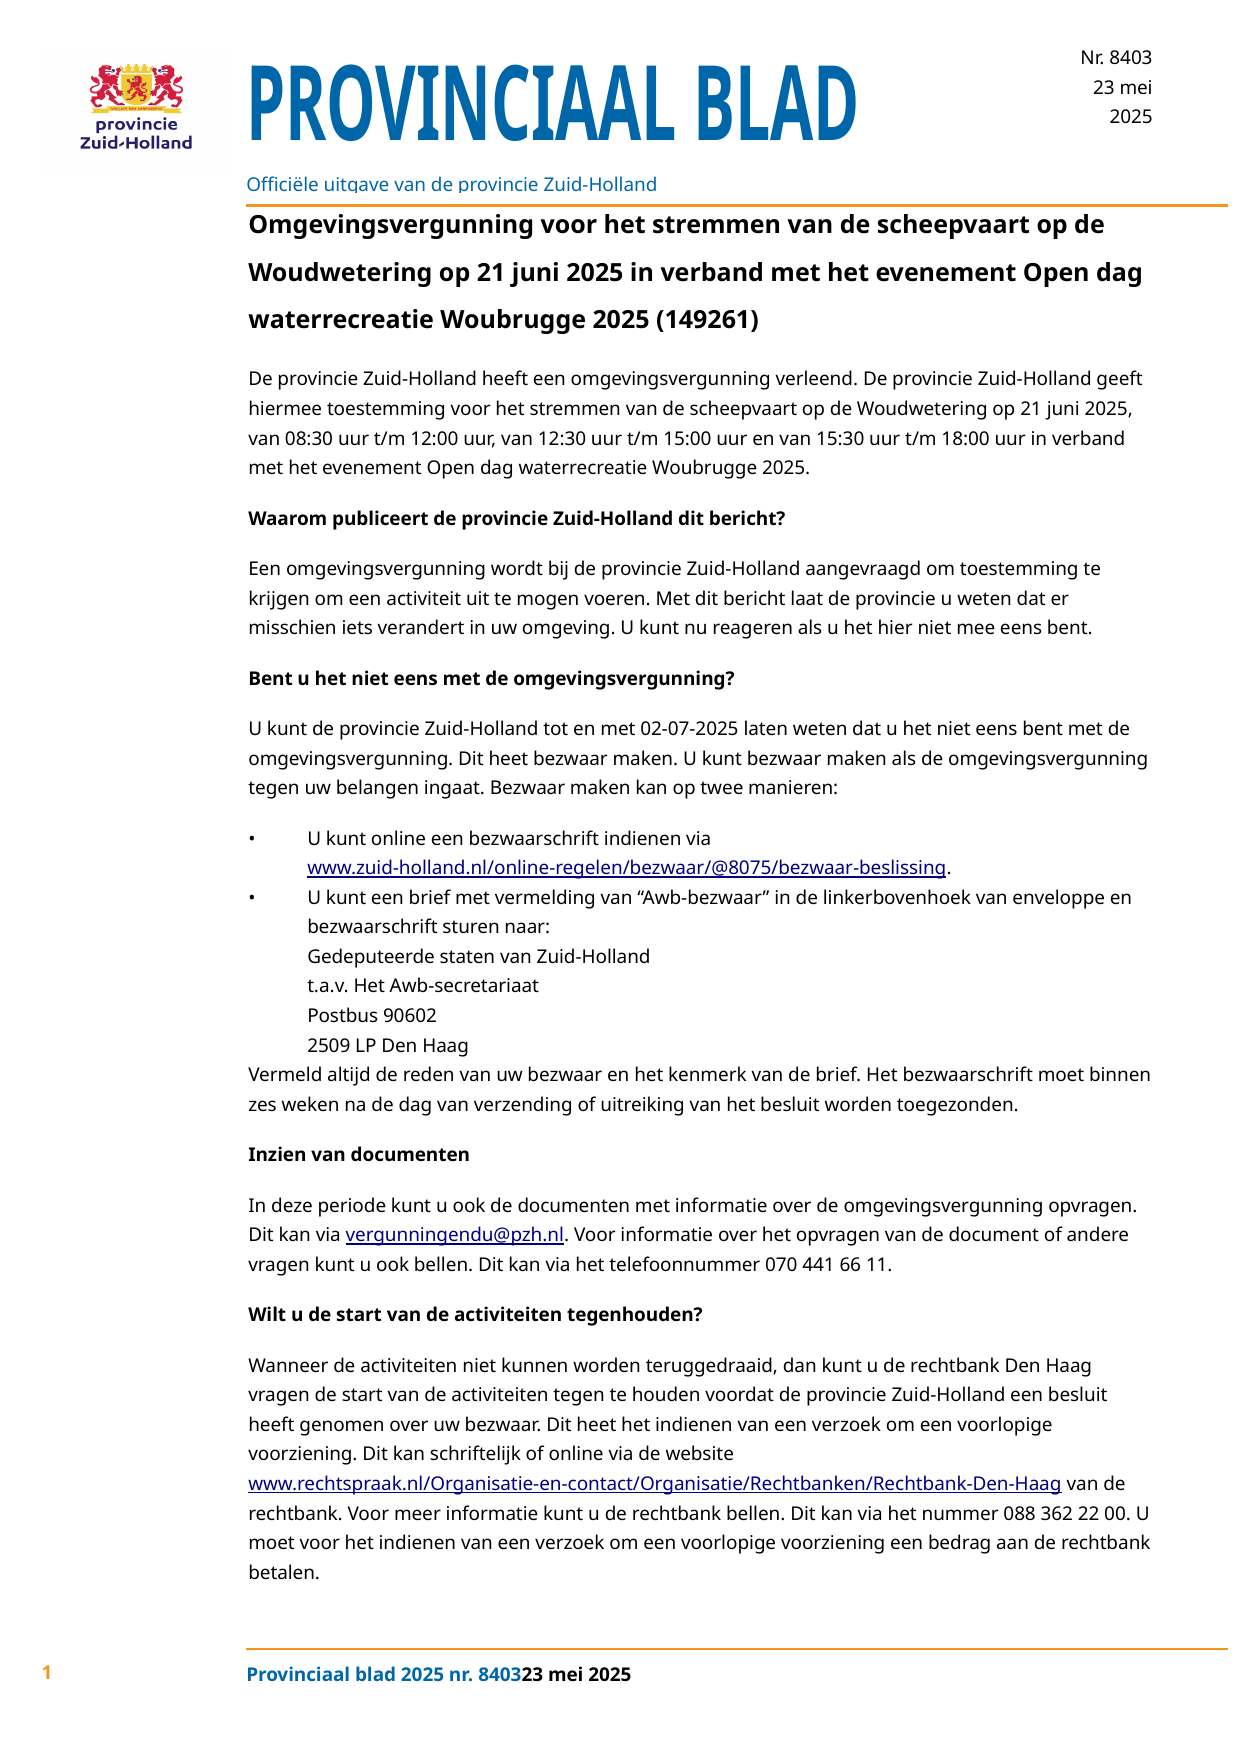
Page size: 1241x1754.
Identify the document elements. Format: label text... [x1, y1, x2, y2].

text Inzien van documenten [248, 1141, 1152, 1167]
picture [41, 47, 231, 172]
text De provincie Zuid-Holland heeft een omgevingsvergunning verleend. De provincie Zuid-Holland geeft hiermee toestemming voor het stremmen van de scheepvaart op de Woudwetering op 21 juni 2025, van 08:30 uur t/m 12:00 uur, van 12:30 uur t/m 15:00 uur en van 15:30 uur t/m 18:00 uur in verband met het evenement Open dag waterrecreatie Woubrugge 2025. [248, 366, 1152, 480]
list Postbus 90602 [248, 1002, 1152, 1028]
text Vermeld altijd de reden van uw bezwaar en het kenmerk van de brief. Het bezwaarschrift moet binnen zes weken na de dag van verzending of uitreiking van het besluit worden toegezonden. [248, 1061, 1152, 1117]
list U kunt een brief met vermelding van “Awb-bezwaar” in de linkerbovenhoek van enveloppe en bezwaarschrift sturen naar: [248, 884, 1152, 939]
list 2509 LP Den Haag [248, 1032, 1152, 1057]
text Waarom publiceert de provincie Zuid-Holland dit bericht? [248, 505, 1152, 530]
text Bent u het niet eens met de omgevingsvergunning? [248, 665, 1152, 690]
list t.a.v. Het Awb-secretariaat [248, 973, 1152, 998]
list Gedeputeerde staten van Zuid-Holland [248, 943, 1152, 969]
list U kunt online een bezwaarschrift indienen via www.zuid-holland.nl/online-regelen/bezwaar/@8075/bezwaar-beslissing. [248, 825, 1152, 880]
text Wanneer de activiteiten niet kunnen worden teruggedraaid, dan kunt u de rechtbank Den Haag vragen de start van de activiteiten tegen te houden voordat de provincie Zuid-Holland een besluit heeft genomen over uw bezwaar. Dit heet het indienen van een verzoek om een voorlopige voorziening. Dit kan schriftelijk of online via de website www.rechtspraak.nl/Organisatie-en-contact/Organisatie/Rechtbanken/Rechtbank-Den-Haag van de rechtbank. Voor meer informatie kunt u de rechtbank bellen. Dit kan via het nummer 088 362 22 00. U moet voor het indienen van een verzoek om een voorlopige voorziening een bedrag aan de rechtbank betalen. [248, 1352, 1152, 1584]
text In deze periode kunt u ook de documenten met informatie over de omgevingsvergunning opvragen. Dit kan via vergunningendu@pzh.nl. Voor informatie over het opvragen van de document of andere vragen kunt u ook bellen. Dit kan via het telefoonnummer 070 441 66 11. [248, 1192, 1152, 1277]
text Omgevingsvergunning voor het stremmen van de scheepvaart op de Woudwetering op 21 juni 2025 in verband met het evenement Open dag waterrecreatie Woubrugge 2025 (149261) [248, 207, 1152, 336]
text U kunt de provincie Zuid-Holland tot en met 02-07-2025 laten weten dat u het niet eens bent met de omgevingsvergunning. Dit heet bezwaar maken. U kunt bezwaar maken als de omgevingsvergunning tegen uw belangen ingaat. Bezwaar maken kan op twee manieren: [248, 715, 1152, 800]
text Wilt u de start van de activiteiten tegenhouden? [248, 1301, 1152, 1327]
text Een omgevingsvergunning wordt bij de provincie Zuid-Holland aangevraagd om toestemming te krijgen om een activiteit uit te mogen voeren. Met dit bericht laat de provincie u weten dat er misschien iets verandert in uw omgeving. U kunt nu reageren als u het hier niet mee eens bent. [248, 555, 1152, 640]
